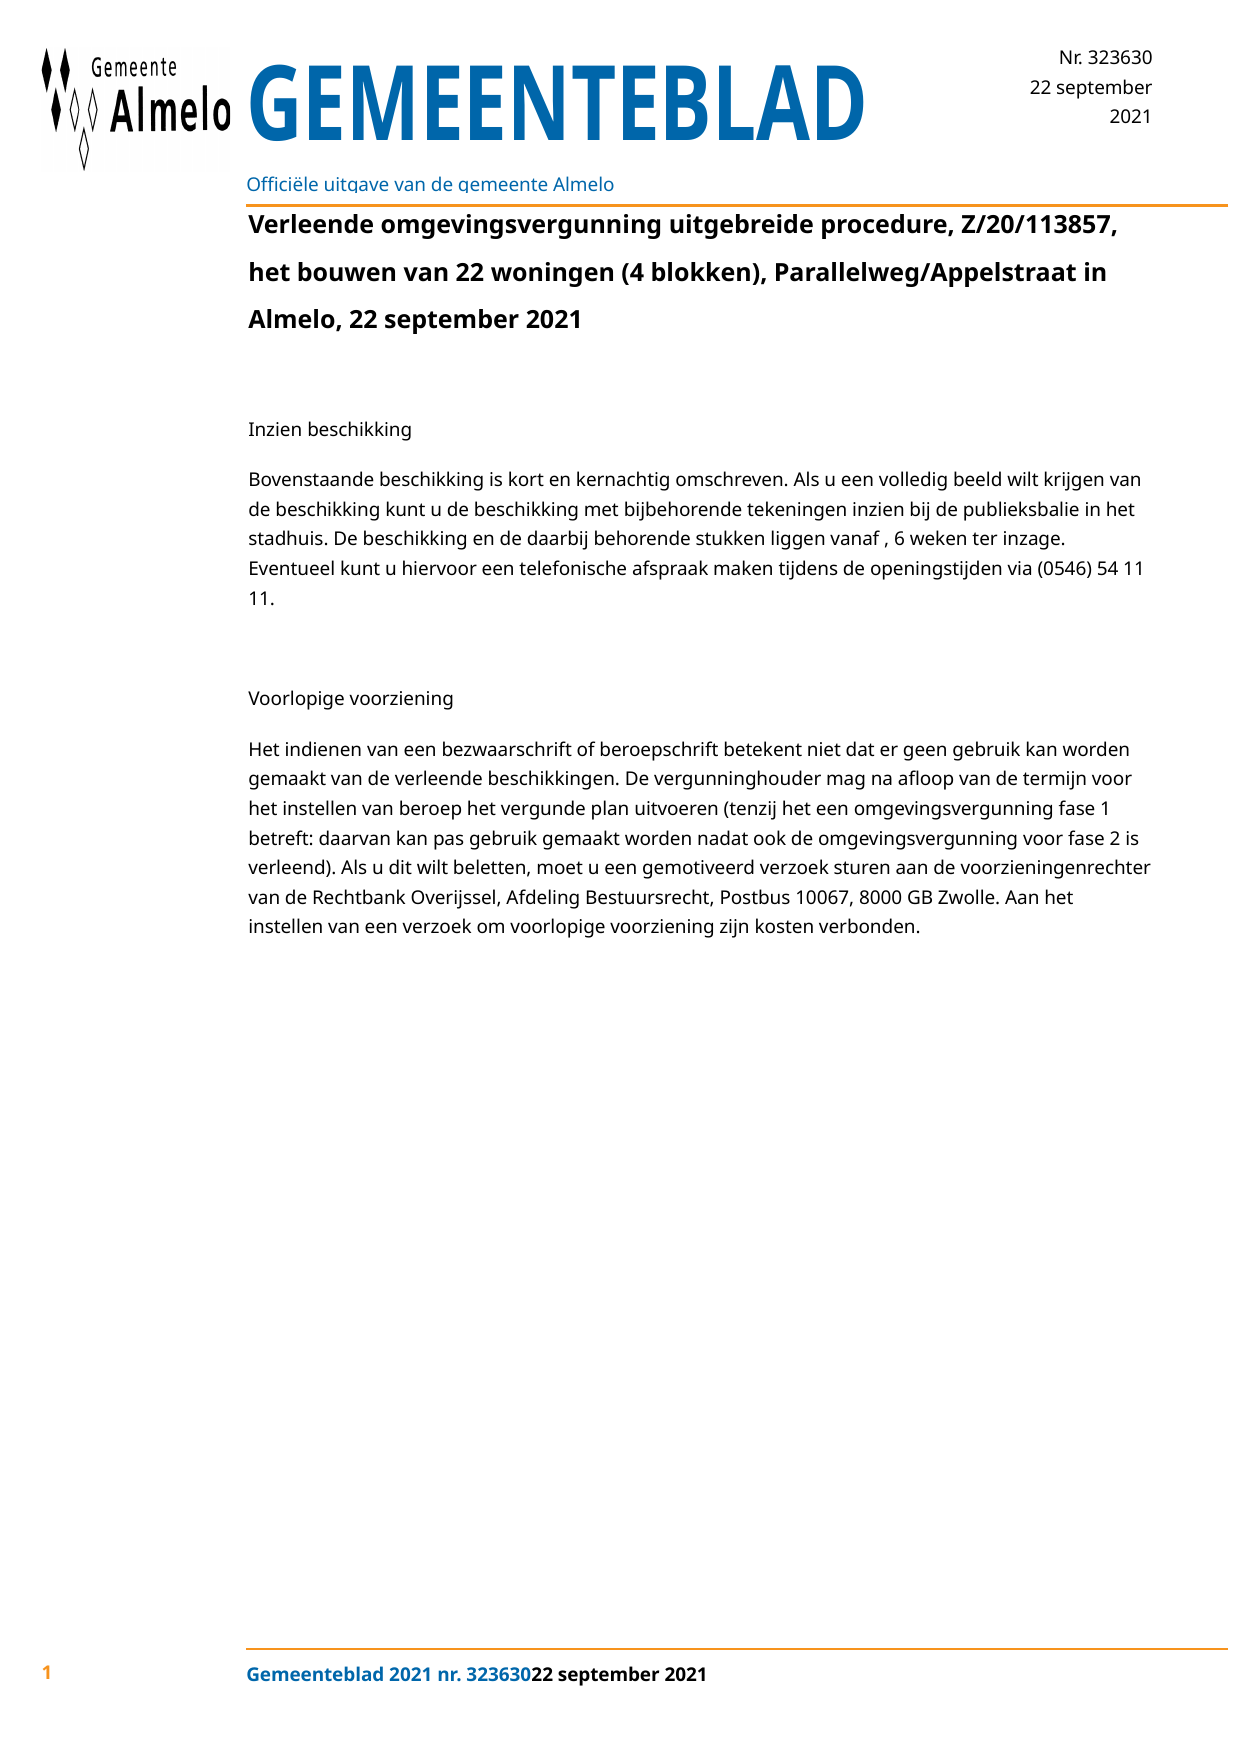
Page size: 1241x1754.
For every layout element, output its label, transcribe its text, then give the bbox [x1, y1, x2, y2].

text Bovenstaande beschikking is kort en kernachtig omschreven. Als u een volledig beeld wilt krijgen van de beschikking kunt u de beschikking met bijbehorende tekeningen inzien bij de publieksbalie in het stadhuis. De beschikking en de daarbij behorende stukken liggen vanaf , 6 weken ter inzage. Eventueel kunt u hiervoor een telefonische afspraak maken tijdens de openingstijden via (0546) 54 11 11. [248, 466, 1152, 610]
text Voorlopige voorziening [248, 686, 1152, 711]
text Verleende omgevingsvergunning uitgebreide procedure, Z/20/113857, het bouwen van 22 woningen (4 blokken), Parallelweg/Appelstraat in Almelo, 22 september 2021 [248, 207, 1152, 336]
picture [41, 47, 231, 172]
text Inzien beschikking [248, 416, 1152, 442]
text Het indienen van een bezwaarschrift of beroepschrift betekent niet dat er geen gebruik kan worden gemaakt van de verleende beschikkingen. De vergunninghouder mag na afloop van de termijn voor het instellen van beroep het vergunde plan uitvoeren (tenzij het een omgevingsvergunning fase 1 betreft: daarvan kan pas gebruik gemaakt worden nadat ook de omgevingsvergunning voor fase 2 is verleend). Als u dit wilt beletten, moet u een gemotiveerd verzoek sturen aan de voorzieningenrechter van de Rechtbank Overijssel, Afdeling Bestuursrecht, Postbus 10067, 8000 GB Zwolle. Aan het instellen van een verzoek om voorlopige voorziening zijn kosten verbonden. [248, 736, 1152, 939]
